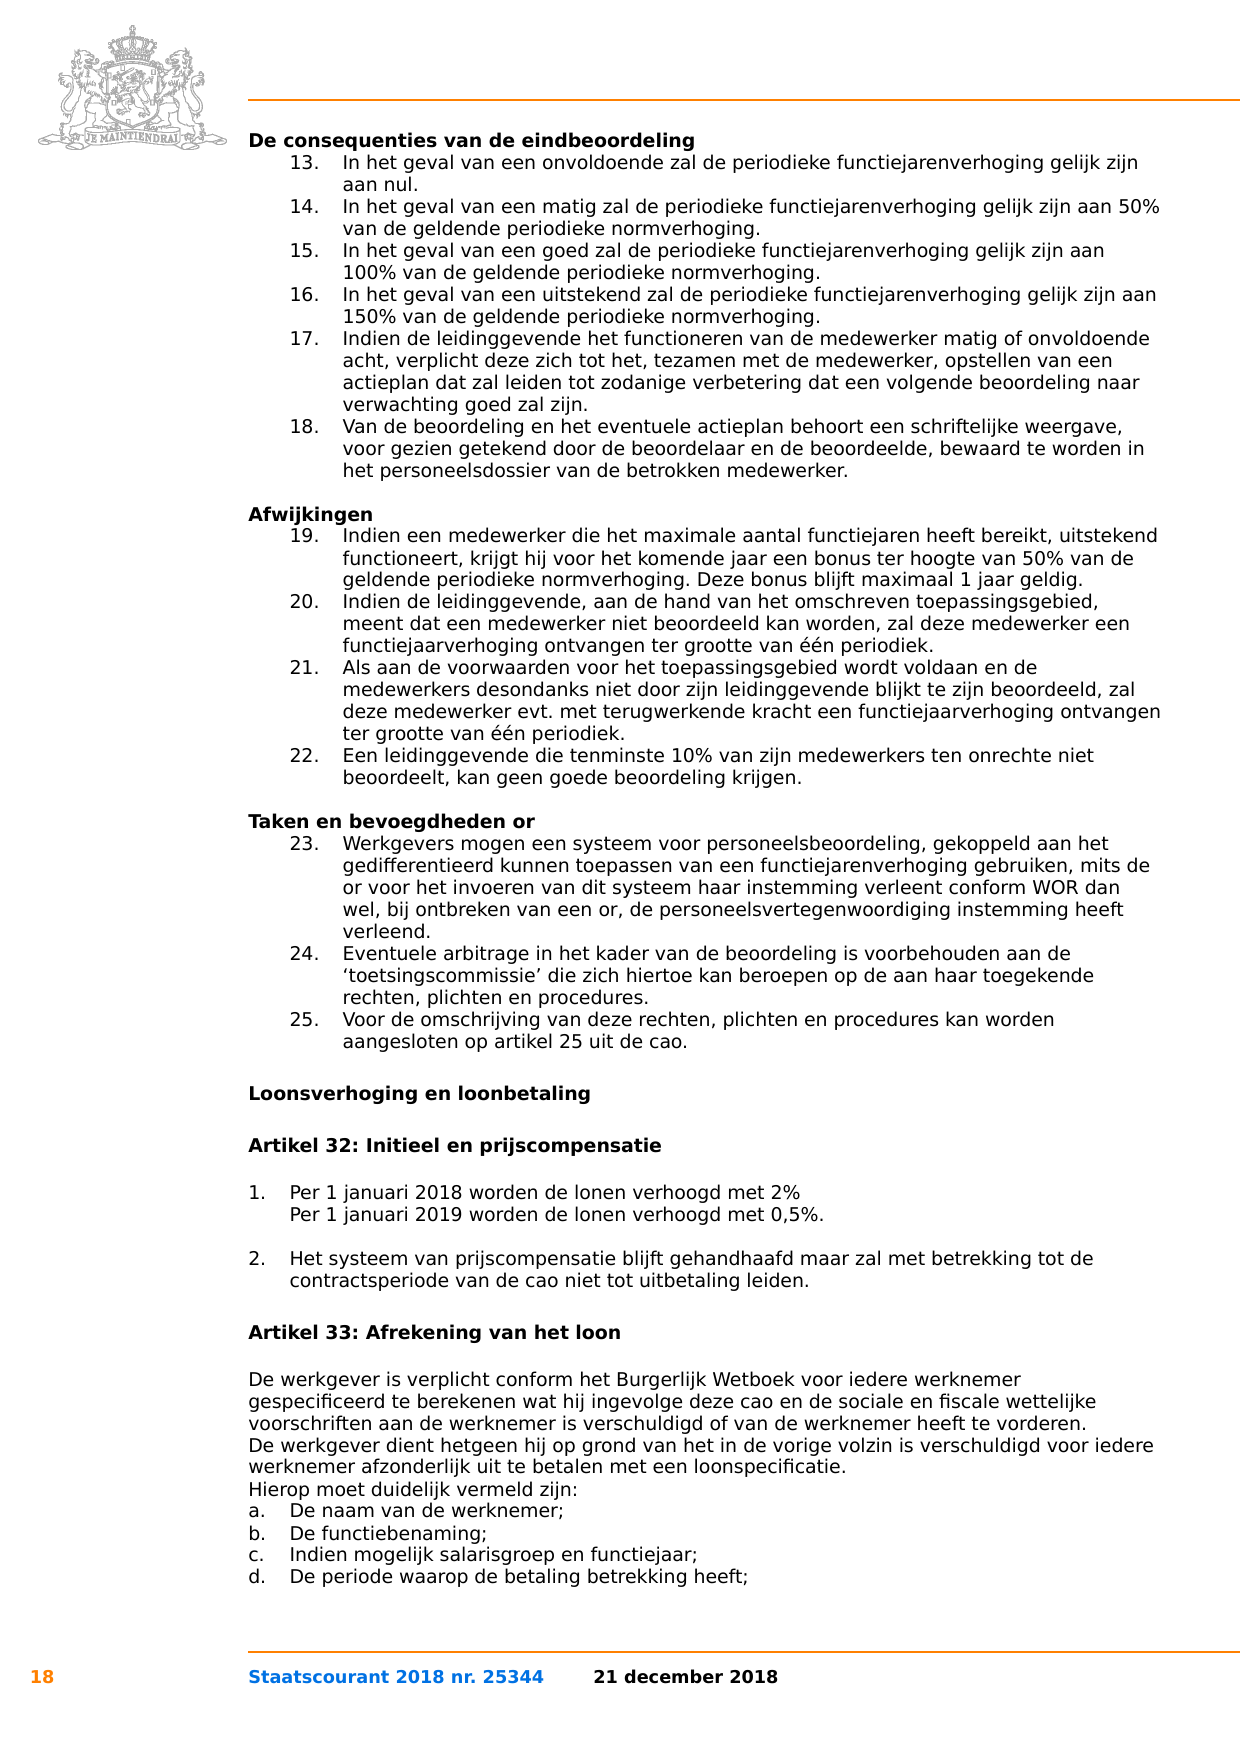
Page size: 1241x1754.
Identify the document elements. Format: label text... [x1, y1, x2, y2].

text Per 1 januari 2019 worden de lonen verhoogd met 0,5%. [289, 1204, 1163, 1226]
text 20. Indien de leidinggevende, aan de hand van het omschreven toepassingsgebied, meent dat een medewerker niet beoordeeld kan worden, zal deze medewerker een functiejaarverhoging ontvangen ter grootte van één periodiek. [289, 591, 1163, 657]
text 2. Het systeem van prijscompensatie blijft gehandhaafd maar zal met betrekking tot de contractsperiode van de cao niet tot uitbetaling leiden. [248, 1248, 1163, 1292]
text 19. Indien een medewerker die het maximale aantal functiejaren heeft bereikt, uitstekend functioneert, krijgt hij voor het komende jaar een bonus ter hoogte van 50% van de geldende periodieke normverhoging. Deze bonus blijft maximaal 1 jaar geldig. [289, 525, 1163, 591]
subtitle Afwijkingen [248, 503, 1163, 525]
text d. De periode waarop de betaling betrekking heeft; [248, 1566, 1163, 1588]
text 18. Van de beoordeling en het eventuele actieplan behoort een schriftelijke weergave, voor gezien getekend door de beoordelaar en de beoordeelde, bewaard te worden in het personeelsdossier van de betrokken medewerker. [289, 416, 1163, 482]
text 23. Werkgevers mogen een systeem voor personeelsbeoordeling, gekoppeld aan het gedifferentieerd kunnen toepassen van een functiejarenverhoging gebruiken, mits de or voor het invoeren van dit systeem haar instemming verleent conform WOR dan wel, bij ontbreken van een or, de personeelsvertegenwoordiging instemming heeft verleend. [289, 833, 1163, 943]
text a. De naam van de werknemer; [248, 1500, 1163, 1522]
text 25. Voor de omschrijving van deze rechten, plichten en procedures kan worden aangesloten op artikel 25 uit de cao. [289, 1009, 1163, 1053]
text 21. Als aan de voorwaarden voor het toepassingsgebied wordt voldaan en de medewerkers desondanks niet door zijn leidinggevende blijkt te zijn beoordeeld, zal deze medewerker evt. met terugwerkende kracht een functiejaarverhoging ontvangen ter grootte van één periodiek. [289, 657, 1163, 745]
text 17. Indien de leidinggevende het functioneren van de medewerker matig of onvoldoende acht, verplicht deze zich tot het, tezamen met de medewerker, opstellen van een actieplan dat zal leiden tot zodanige verbetering dat een volgende beoordeling naar verwachting goed zal zijn. [289, 328, 1163, 416]
text 15. In het geval van een goed zal de periodieke functiejarenverhoging gelijk zijn aan 100% van de geldende periodieke normverhoging. [289, 240, 1163, 284]
text 22. Een leidinggevende die tenminste 10% van zijn medewerkers ten onrechte niet beoordeelt, kan geen goede beoordeling krijgen. [289, 745, 1163, 789]
text 14. In het geval van een matig zal de periodieke functiejarenverhoging gelijk zijn aan 50% van de geldende periodieke normverhoging. [289, 196, 1163, 240]
text 16. In het geval van een uitstekend zal de periodieke functiejarenverhoging gelijk zijn aan 150% van de geldende periodieke normverhoging. [289, 284, 1163, 328]
subtitle Loonsverhoging en loonbetaling [248, 1083, 1163, 1105]
text Hierop moet duidelijk vermeld zijn: [248, 1478, 1163, 1500]
subtitle Artikel 33: Afrekening van het loon [248, 1322, 1163, 1343]
text c. Indien mogelijk salarisgroep en functiejaar; [248, 1544, 1163, 1566]
subtitle Artikel 32: Initieel en prijscompensatie [248, 1135, 1163, 1157]
text 24. Eventuele arbitrage in het kader van de beoordeling is voorbehouden aan de ‘toetsingscommissie’ die zich hiertoe kan beroepen op de aan haar toegekende rechten, plichten en procedures. [289, 943, 1163, 1009]
text De werkgever is verplicht conform het Burgerlijk Wetboek voor iedere werknemer gespecificeerd te berekenen wat hij ingevolge deze cao en de sociale en fiscale wettelijke voorschriften aan de werknemer is verschuldigd of van de werknemer heeft te vorderen. [248, 1368, 1163, 1434]
text De werkgever dient hetgeen hij op grond van het in de vorige volzin is verschuldigd voor iedere werknemer afzonderlijk uit te betalen met een loonspecificatie. [248, 1434, 1163, 1478]
text 13. In het geval van een onvoldoende zal de periodieke functiejarenverhoging gelijk zijn aan nul. [289, 152, 1163, 196]
subtitle De consequenties van de eindbeoordeling [248, 130, 1163, 152]
text b. De functiebenaming; [248, 1522, 1163, 1544]
subtitle Taken en bevoegdheden or [248, 811, 1163, 833]
picture [38, 25, 227, 150]
text 1. Per 1 januari 2018 worden de lonen verhoogd met 2% [248, 1182, 1163, 1204]
